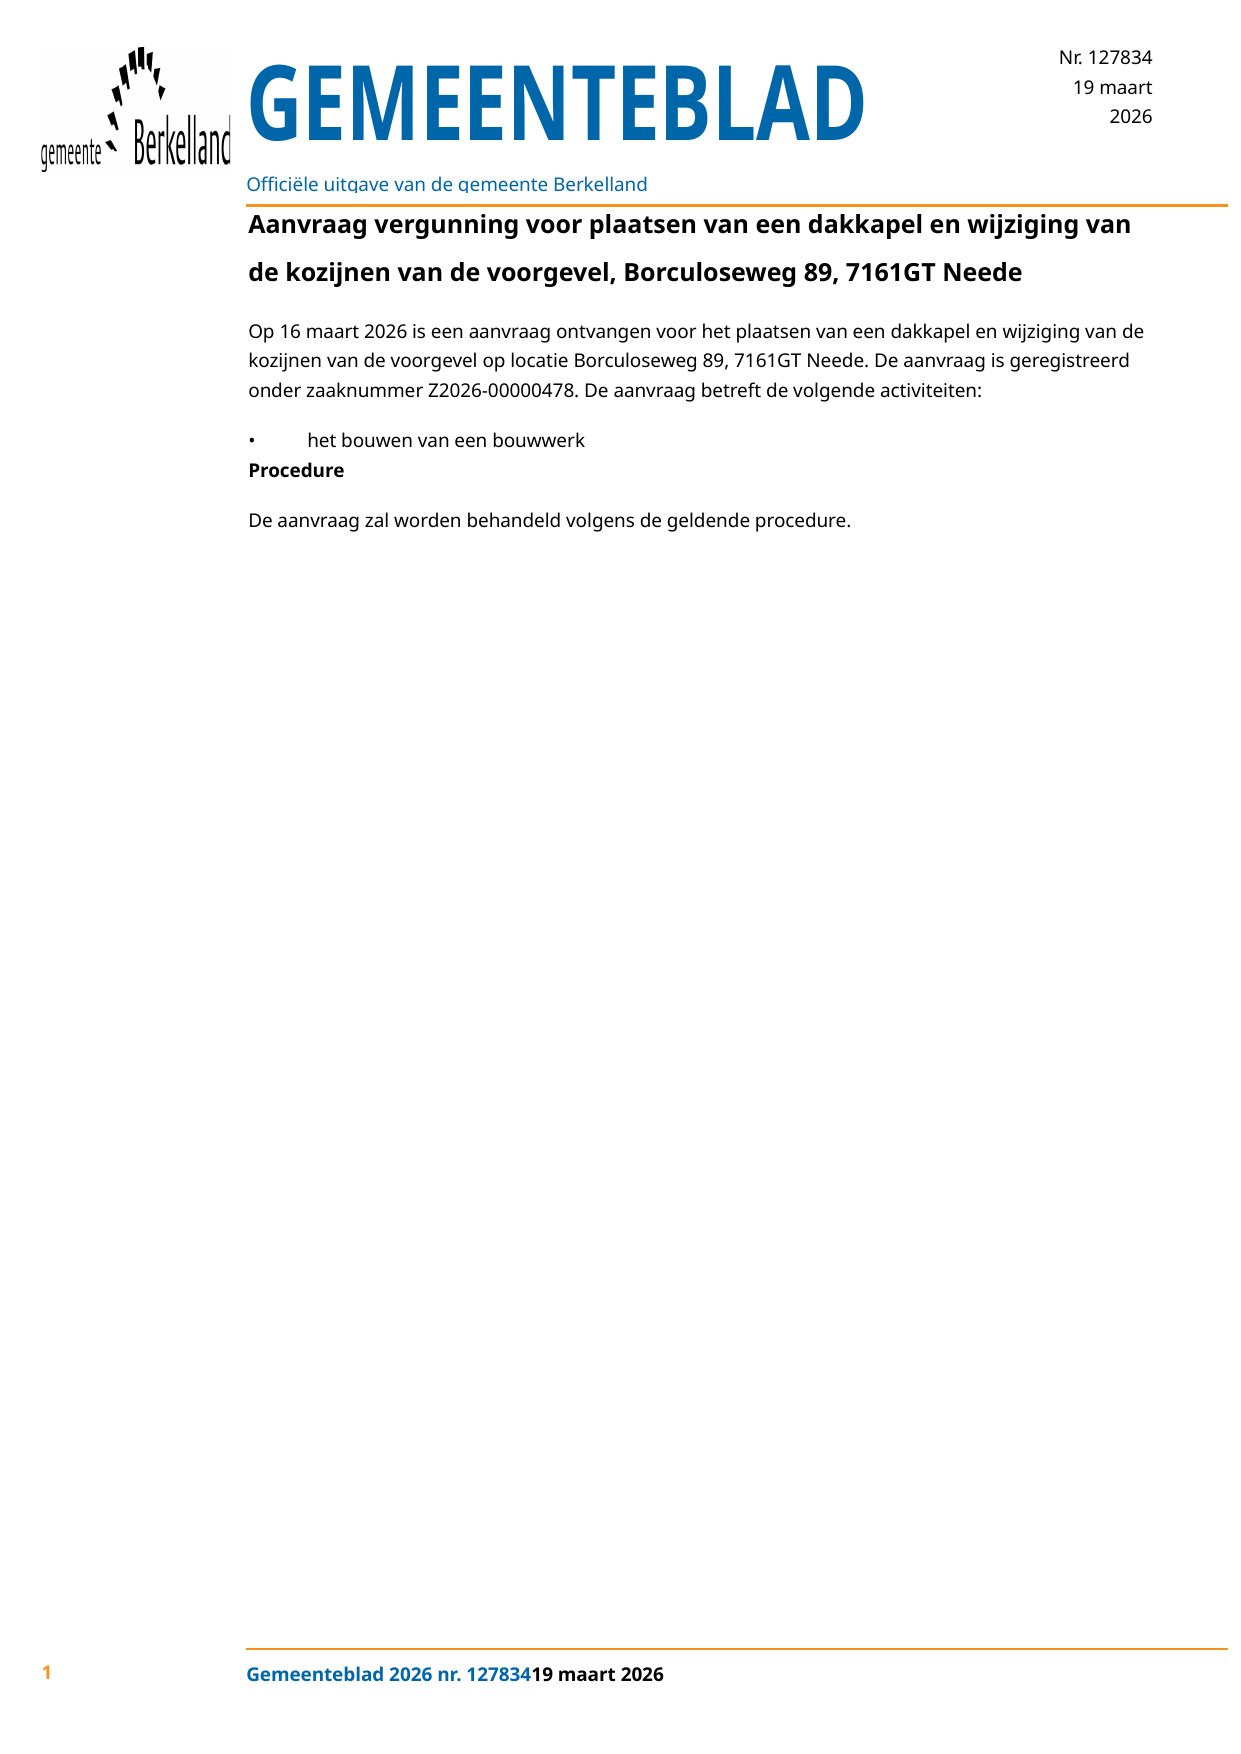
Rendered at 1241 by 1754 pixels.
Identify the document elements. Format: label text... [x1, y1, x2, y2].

text De aanvraag zal worden behandeld volgens de geldende procedure. [248, 507, 1152, 533]
text Aanvraag vergunning voor plaatsen van een dakkapel en wijziging van de kozijnen van de voorgevel, Borculoseweg 89, 7161GT Neede [248, 207, 1152, 288]
text Procedure [248, 457, 1152, 483]
text Op 16 maart 2026 is een aanvraag ontvangen voor het plaatsen van een dakkapel en wijziging van de kozijnen van de voorgevel op locatie Borculoseweg 89, 7161GT Neede. De aanvraag is geregistreerd onder zaaknummer Z2026-00000478. De aanvraag betreft de volgende activiteiten: [248, 318, 1152, 403]
list het bouwen van een bouwwerk [248, 427, 1152, 453]
picture [41, 47, 231, 172]
